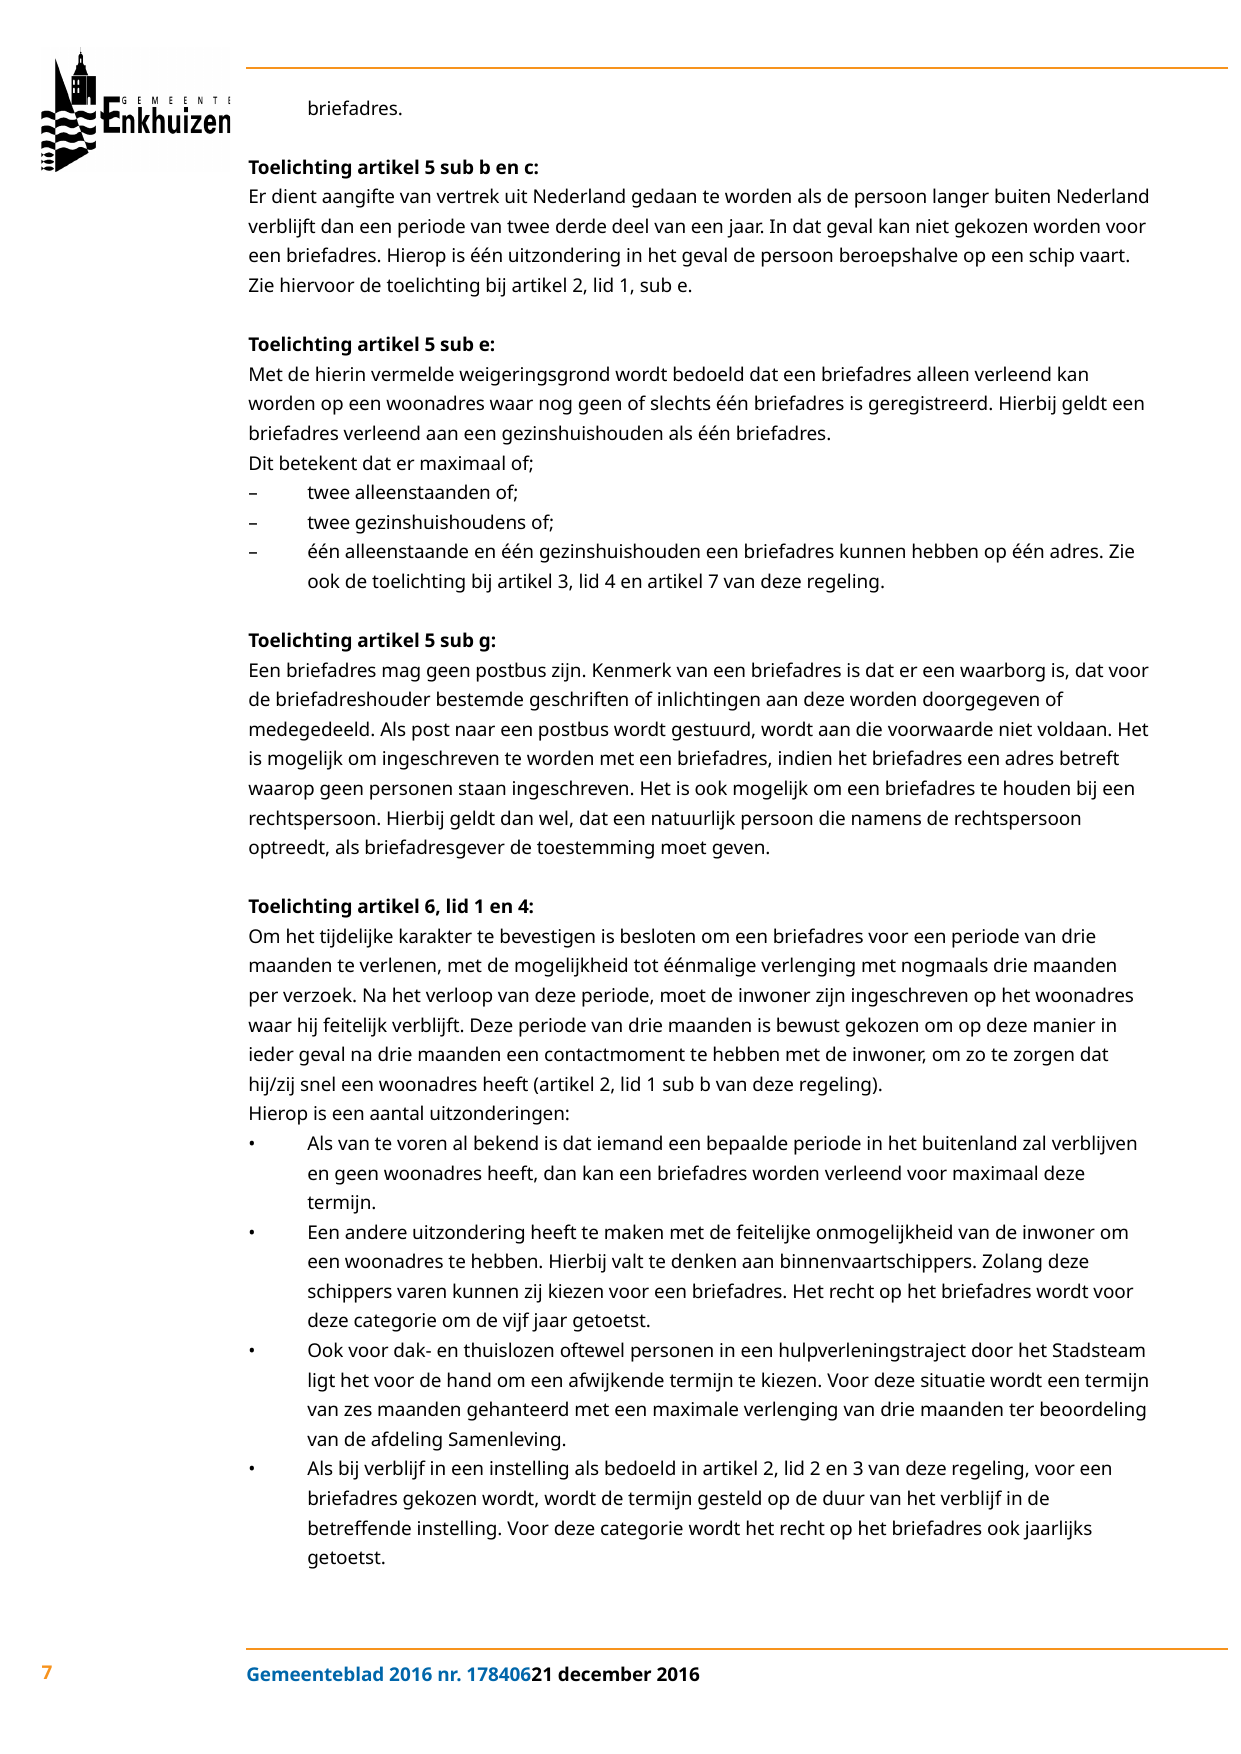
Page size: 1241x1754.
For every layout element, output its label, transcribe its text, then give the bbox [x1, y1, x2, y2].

text Hierop is een aantal uitzonderingen: [248, 1101, 1152, 1126]
text Dit betekent dat er maximaal of; [248, 450, 1152, 476]
list Ook voor dak- en thuislozen oftewel personen in een hulpverleningstraject door het Stadsteam ligt het voor de hand om een afwijkende termijn te kiezen. Voor deze situatie wordt een termijn van zes maanden gehanteerd met een maximale verlenging van drie maanden ter beoordeling van de afdeling Samenleving. [248, 1337, 1152, 1452]
text Met de hierin vermelde weigeringsgrond wordt bedoeld dat een briefadres alleen verleend kan worden op een woonadres waar nog geen of slechts één briefadres is geregistreerd. Hierbij geldt een briefadres verleend aan een gezinshuishouden als één briefadres. [248, 361, 1152, 446]
list één alleenstaande en één gezinshuishouden een briefadres kunnen hebben op één adres. Zie ook de toelichting bij artikel 3, lid 4 en artikel 7 van deze regeling. [248, 538, 1152, 594]
text Toelichting artikel 5 sub e: [248, 331, 1152, 357]
text Een briefadres mag geen postbus zijn. Kenmerk van een briefadres is dat er een waarborg is, dat voor de briefadreshouder bestemde geschriften of inlichtingen aan deze worden doorgegeven of medegedeeld. Als post naar een postbus wordt gestuurd, wordt aan die voorwaarde niet voldaan. Het is mogelijk om ingeschreven te worden met een briefadres, indien het briefadres een adres betreft waarop geen personen staan ingeschreven. Het is ook mogelijk om een briefadres te houden bij een rechtspersoon. Hierbij geldt dan wel, dat een natuurlijk persoon die namens de rechtspersoon optreedt, als briefadresgever de toestemming moet geven. [248, 657, 1152, 860]
list Een andere uitzondering heeft te maken met de feitelijke onmogelijkheid van de inwoner om een woonadres te hebben. Hierbij valt te denken aan binnenvaartschippers. Zolang deze schippers varen kunnen zij kiezen voor een briefadres. Het recht op het briefadres wordt voor deze categorie om de vijf jaar getoetst. [248, 1219, 1152, 1333]
text Om het tijdelijke karakter te bevestigen is besloten om een briefadres voor een periode van drie maanden te verlenen, met de mogelijkheid tot éénmalige verlenging met nogmaals drie maanden per verzoek. Na het verloop van deze periode, moet de inwoner zijn ingeschreven op het woonadres waar hij feitelijk verblijft. Deze periode van drie maanden is bewust gekozen om op deze manier in ieder geval na drie maanden een contactmoment te hebben met de inwoner, om zo te zorgen dat hij/zij snel een woonadres heeft (artikel 2, lid 1 sub b van deze regeling). [248, 923, 1152, 1097]
list Als bij verblijf in een instelling als bedoeld in artikel 2, lid 2 en 3 van deze regeling, voor een briefadres gekozen wordt, wordt de termijn gesteld op de duur van het verblijf in de betreffende instelling. Voor deze categorie wordt het recht op het briefadres ook jaarlijks getoetst. [248, 1456, 1152, 1570]
list briefadres. [248, 95, 1152, 121]
list Als van te voren al bekend is dat iemand een bepaalde periode in het buitenland zal verblijven en geen woonadres heeft, dan kan een briefadres worden verleend voor maximaal deze termijn. [248, 1130, 1152, 1215]
picture [41, 47, 231, 172]
list twee gezinshuishoudens of; [248, 509, 1152, 535]
text Er dient aangifte van vertrek uit Nederland gedaan te worden als de persoon langer buiten Nederland verblijft dan een periode van twee derde deel van een jaar. In dat geval kan niet gekozen worden voor een briefadres. Hierop is één uitzondering in het geval de persoon beroepshalve op een schip vaart. Zie hiervoor de toelichting bij artikel 2, lid 1, sub e. [248, 183, 1152, 298]
text Toelichting artikel 5 sub g: [248, 627, 1152, 653]
text Toelichting artikel 6, lid 1 en 4: [248, 893, 1152, 919]
list twee alleenstaanden of; [248, 479, 1152, 505]
text Toelichting artikel 5 sub b en c: [248, 154, 1152, 180]
